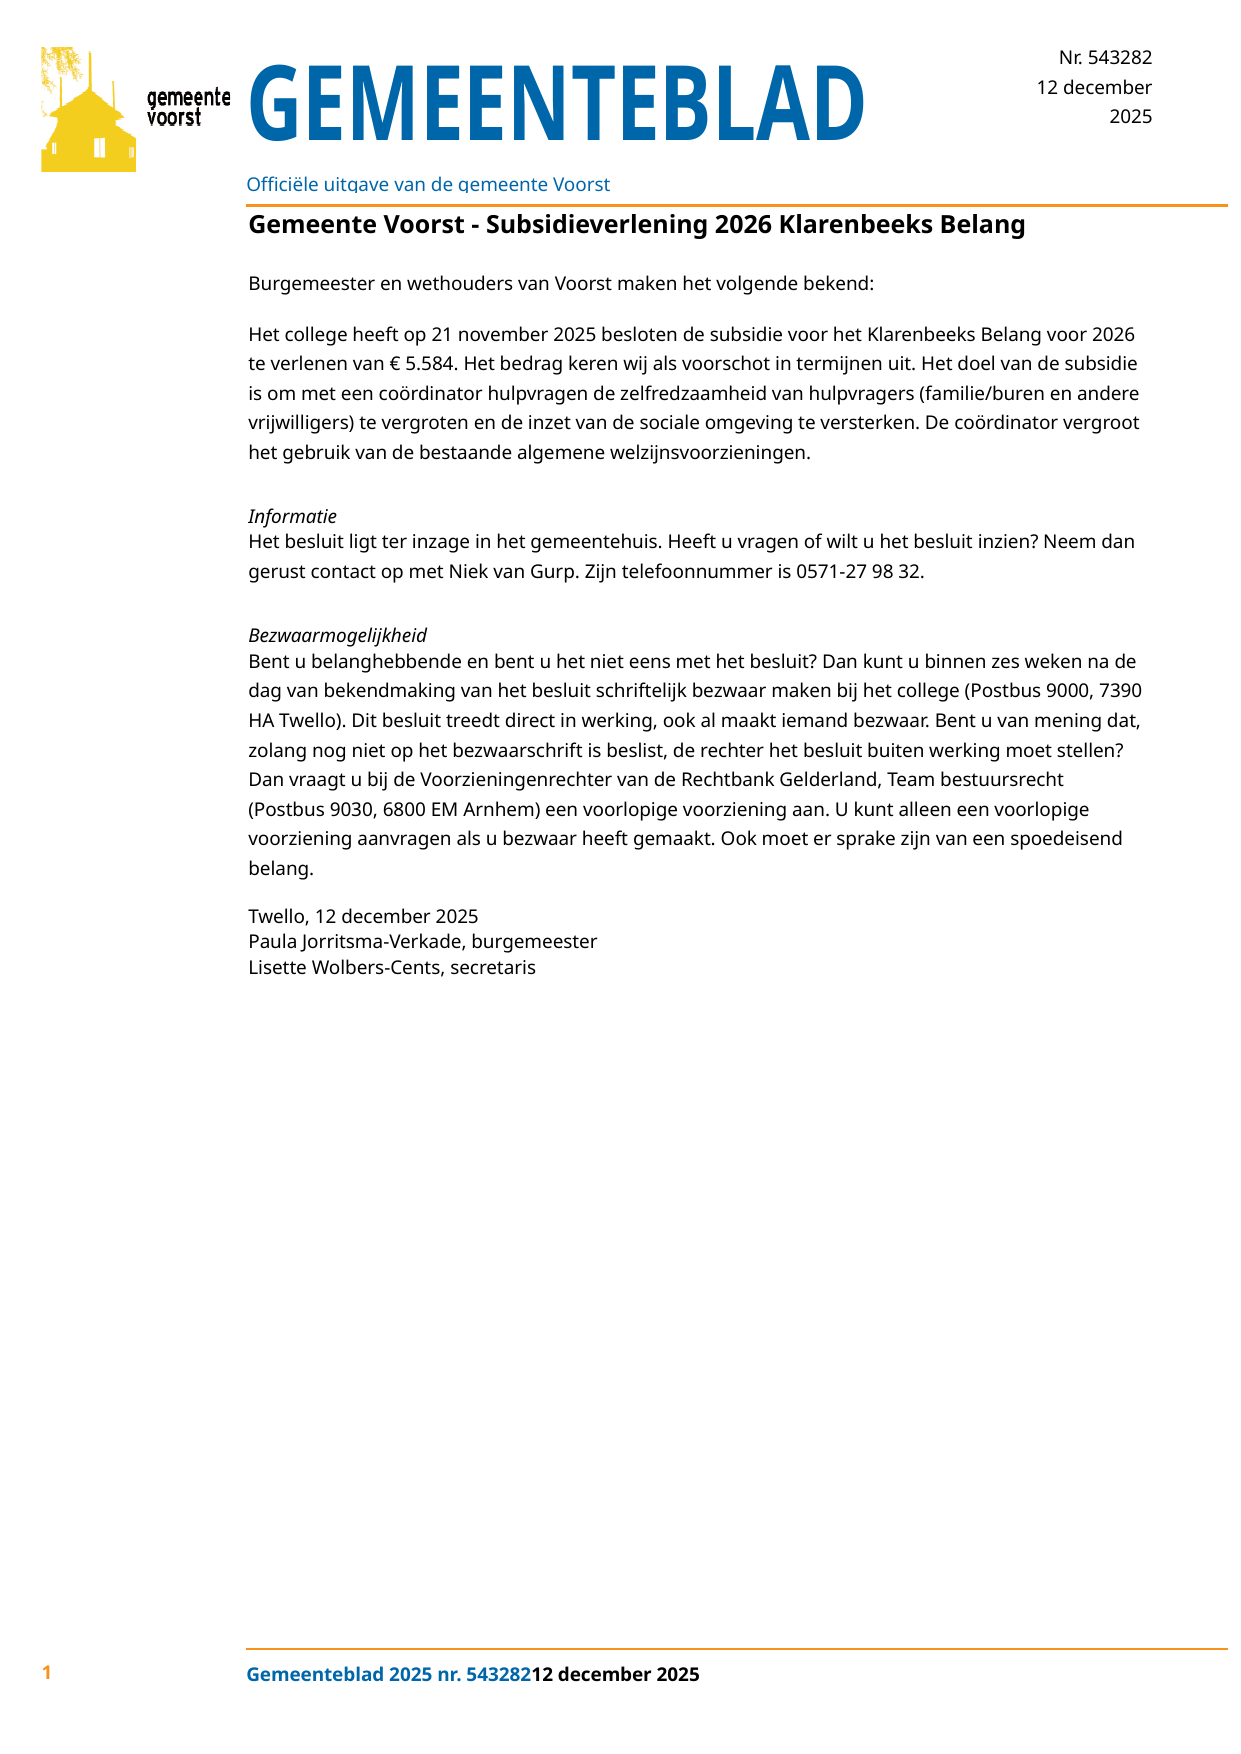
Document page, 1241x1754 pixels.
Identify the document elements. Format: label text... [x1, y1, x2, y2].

text Paula Jorritsma-Verkade, burgemeester [248, 929, 1152, 954]
text Lisette Wolbers-Cents, secretaris [248, 954, 1152, 980]
picture [41, 47, 231, 172]
text Bent u belanghebbende en bent u het niet eens met het besluit? Dan kunt u binnen zes weken na de dag van bekendmaking van het besluit schriftelijk bezwaar maken bij het college (Postbus 9000, 7390 HA Twello). Dit besluit treedt direct in werking, ook al maakt iemand bezwaar. Bent u van mening dat, zolang nog niet op het bezwaarschrift is beslist, de rechter het besluit buiten werking moet stellen? Dan vraagt u bij de Voorzieningenrechter van de Rechtbank Gelderland, Team bestuursrecht (Postbus 9030, 6800 EM Arnhem) een voorlopige voorziening aan. U kunt alleen een voorlopige voorziening aanvragen als u bezwaar heeft gemaakt. Ook moet er sprake zijn van een spoedeisend belang. [248, 648, 1152, 881]
text Burgemeester en wethouders van Voorst maken het volgende bekend: [248, 270, 1152, 296]
text Gemeente Voorst - Subsidieverlening 2026 Klarenbeeks Belang [248, 207, 1152, 241]
text Informatie [248, 503, 1152, 529]
text Bezwaarmogelijkheid [248, 622, 1152, 648]
text Twello, 12 december 2025 [248, 903, 1152, 929]
text Het college heeft op 21 november 2025 besloten de subsidie voor het Klarenbeeks Belang voor 2026 te verlenen van € 5.584. Het bedrag keren wij als voorschot in termijnen uit. Het doel van de subsidie is om met een coördinator hulpvragen de zelfredzaamheid van hulpvragers (familie/buren en andere vrijwilligers) te vergroten en de inzet van de sociale omgeving te versterken. De coördinator vergroot het gebruik van de bestaande algemene welzijnsvoorzieningen. [248, 321, 1152, 465]
text Het besluit ligt ter inzage in het gemeentehuis. Heeft u vragen of wilt u het besluit inzien? Neem dan gerust contact op met Niek van Gurp. Zijn telefoonnummer is 0571-27 98 32. [248, 529, 1152, 584]
